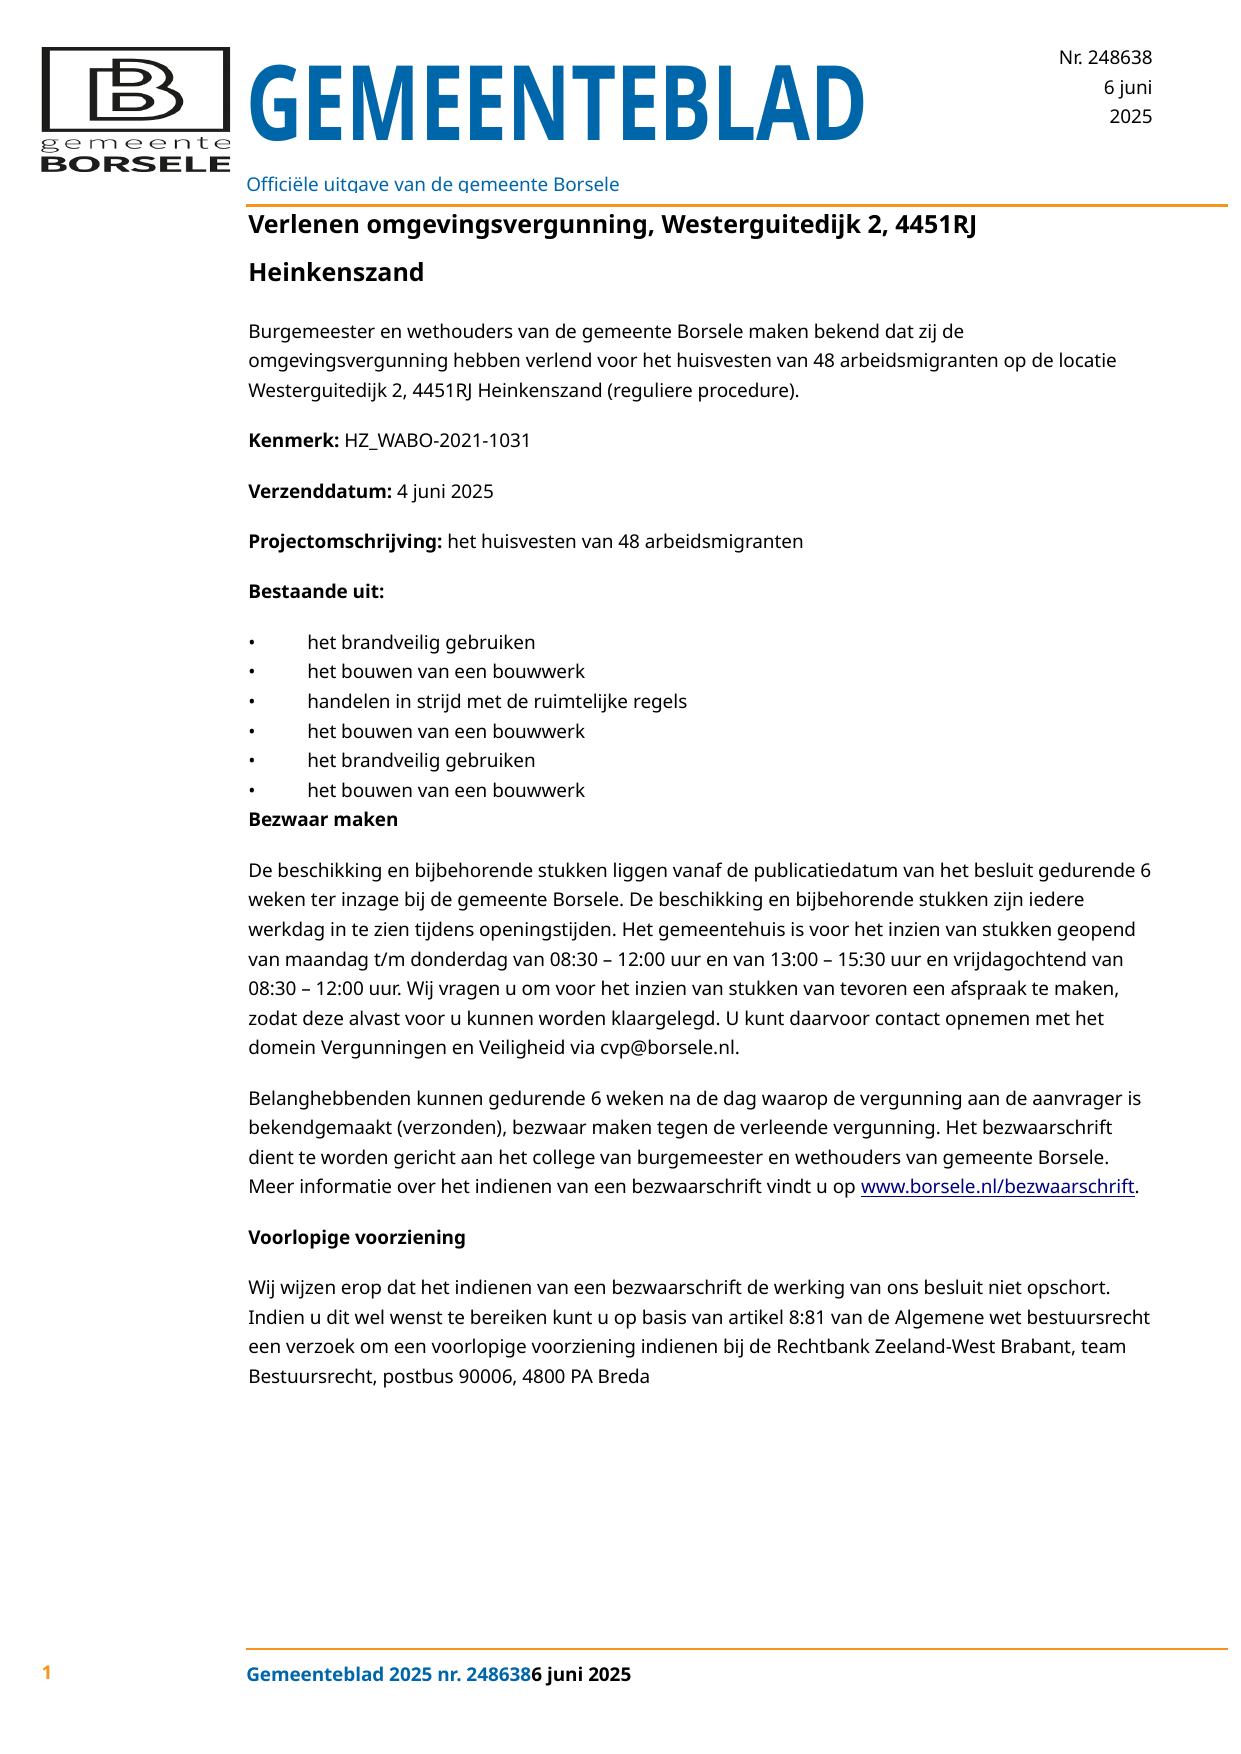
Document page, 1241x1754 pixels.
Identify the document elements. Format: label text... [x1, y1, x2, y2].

text Kenmerk: HZ_WABO-2021-1031 [248, 427, 1152, 453]
list het bouwen van een bouwwerk [248, 777, 1152, 803]
text De beschikking en bijbehorende stukken liggen vanaf de publicatiedatum van het besluit gedurende 6 weken ter inzage bij de gemeente Borsele. De beschikking en bijbehorende stukken zijn iedere werkdag in te zien tijdens openingstijden. Het gemeentehuis is voor het inzien van stukken geopend van maandag t/m donderdag van 08:30 – 12:00 uur en van 13:00 – 15:30 uur en vrijdagochtend van 08:30 – 12:00 uur. Wij vragen u om voor het inzien van stukken van tevoren een afspraak te maken, zodat deze alvast voor u kunnen worden klaargelegd. U kunt daarvoor contact opnemen met het domein Vergunningen en Veiligheid via cvp@borsele.nl. [248, 857, 1152, 1060]
text Verzenddatum: 4 juni 2025 [248, 478, 1152, 504]
list het brandveilig gebruiken [248, 747, 1152, 773]
list het brandveilig gebruiken [248, 629, 1152, 655]
list het bouwen van een bouwwerk [248, 659, 1152, 684]
text Verlenen omgevingsvergunning, Westerguitedijk 2, 4451RJ Heinkenszand [248, 207, 1152, 288]
text Belanghebbenden kunnen gedurende 6 weken na de dag waarop de vergunning aan de aanvrager is bekendgemaakt (verzonden), bezwaar maken tegen de verleende vergunning. Het bezwaarschrift dient te worden gericht aan het college van burgemeester en wethouders van gemeente Borsele. Meer informatie over het indienen van een bezwaarschrift vindt u op www.borsele.nl/bezwaarschrift. [248, 1085, 1152, 1199]
list het bouwen van een bouwwerk [248, 718, 1152, 744]
text Burgemeester en wethouders van de gemeente Borsele maken bekend dat zij de omgevingsvergunning hebben verlend voor het huisvesten van 48 arbeidsmigranten op de locatie Westerguitedijk 2, 4451RJ Heinkenszand (reguliere procedure). [248, 318, 1152, 403]
picture [41, 47, 231, 172]
text Wij wijzen erop dat het indienen van een bezwaarschrift de werking van ons besluit niet opschort. Indien u dit wel wenst te bereiken kunt u op basis van artikel 8:81 van de Algemene wet bestuursrecht een verzoek om een voorlopige voorziening indienen bij de Rechtbank Zeeland-West Brabant, team Bestuursrecht, postbus 90006, 4800 PA Breda [248, 1274, 1152, 1389]
list handelen in strijd met de ruimtelijke regels [248, 688, 1152, 714]
text Bestaande uit: [248, 579, 1152, 604]
text Projectomschrijving: het huisvesten van 48 arbeidsmigranten [248, 528, 1152, 554]
text Voorlopige voorziening [248, 1224, 1152, 1250]
text Bezwaar maken [248, 807, 1152, 832]
